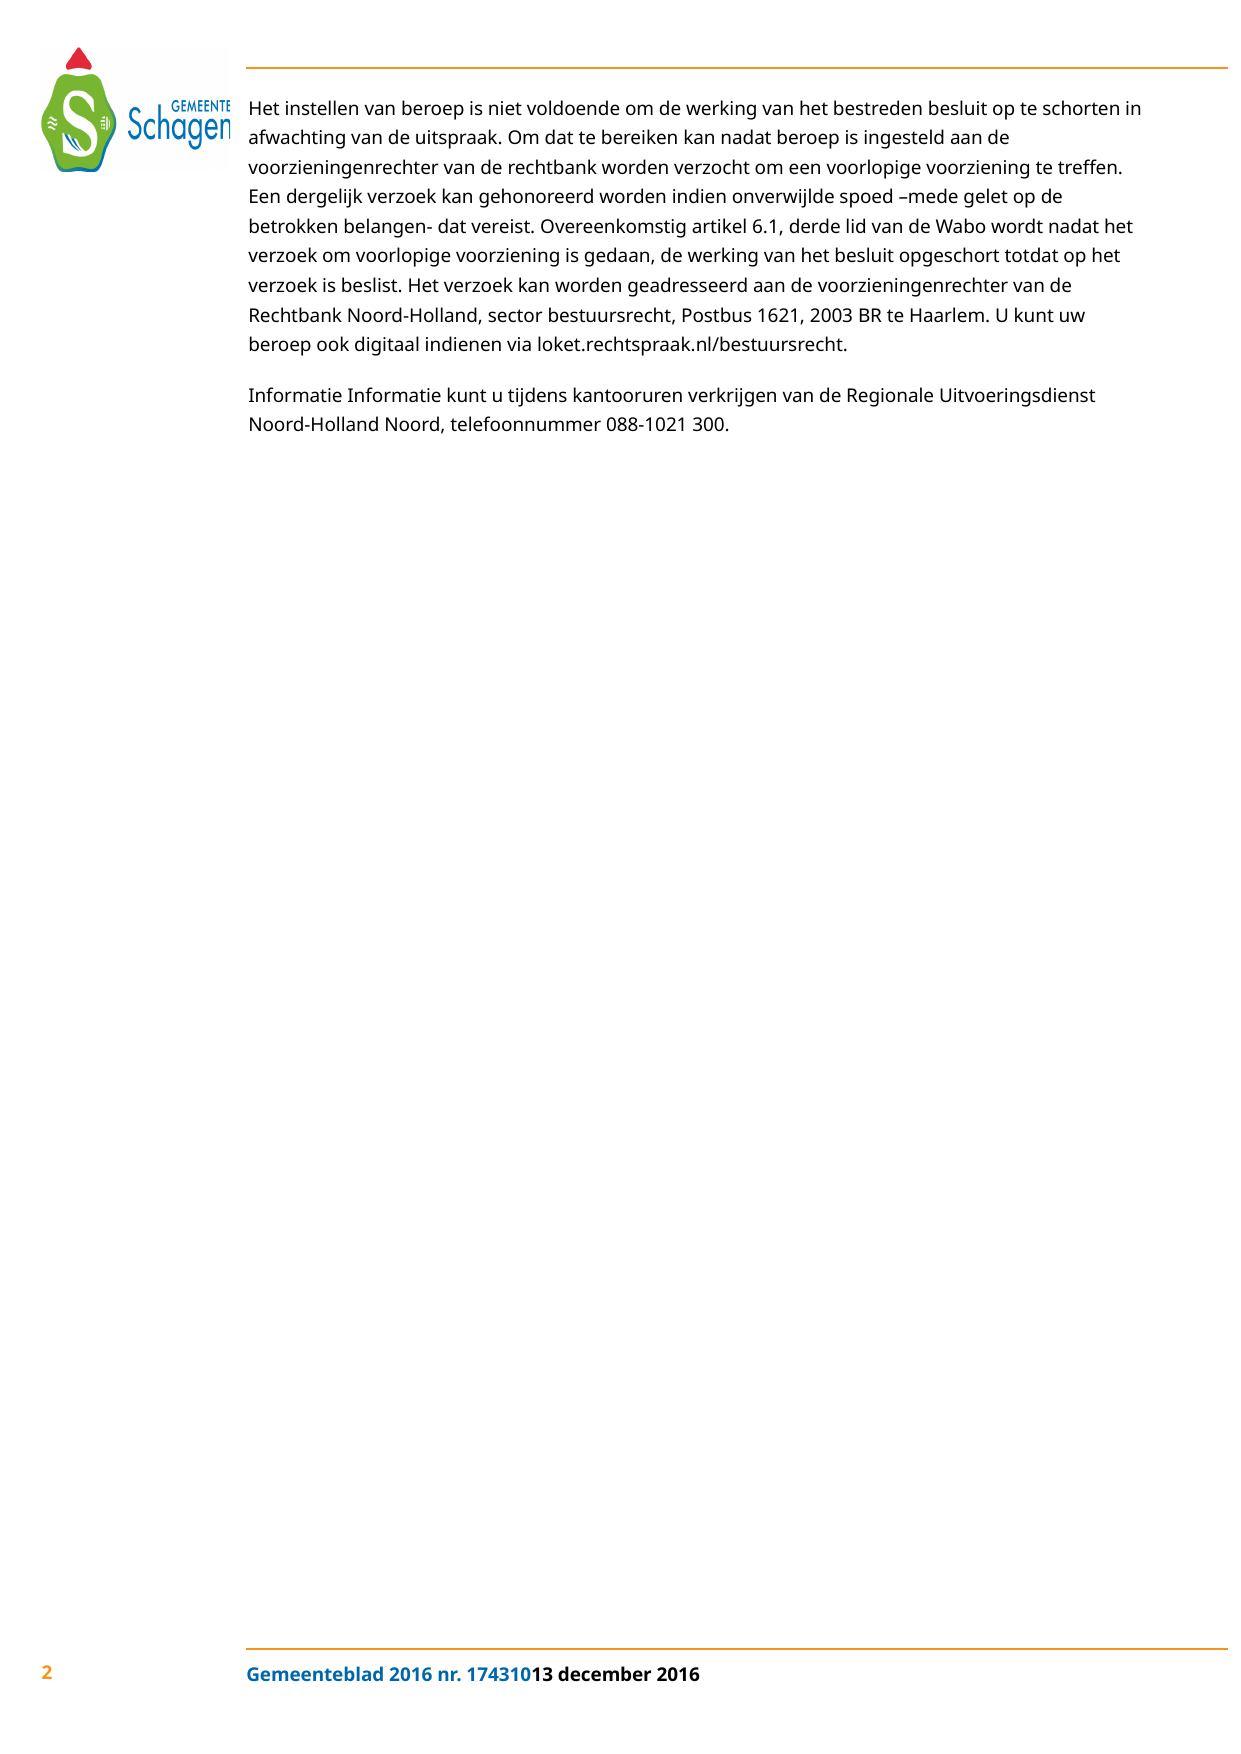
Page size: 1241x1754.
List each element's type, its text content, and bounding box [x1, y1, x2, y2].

picture [41, 47, 231, 172]
text Informatie Informatie kunt u tijdens kantooruren verkrijgen van de Regionale Uitvoeringsdienst Noord-Holland Noord, telefoonnummer 088-1021 300. [248, 382, 1152, 437]
text Het instellen van beroep is niet voldoende om de werking van het bestreden besluit op te schorten in afwachting van de uitspraak. Om dat te bereiken kan nadat beroep is ingesteld aan de voorzieningenrechter van de rechtbank worden verzocht om een voorlopige voorziening te treffen. Een dergelijk verzoek kan gehonoreerd worden indien onverwijlde spoed –mede gelet op de betrokken belangen- dat vereist. Overeenkomstig artikel 6.1, derde lid van de Wabo wordt nadat het verzoek om voorlopige voorziening is gedaan, de werking van het besluit opgeschort totdat op het verzoek is beslist. Het verzoek kan worden geadresseerd aan de voorzieningenrechter van de Rechtbank Noord-Holland, sector bestuursrecht, Postbus 1621, 2003 BR te Haarlem. U kunt uw beroep ook digitaal indienen via loket.rechtspraak.nl/bestuursrecht. [248, 95, 1152, 357]
